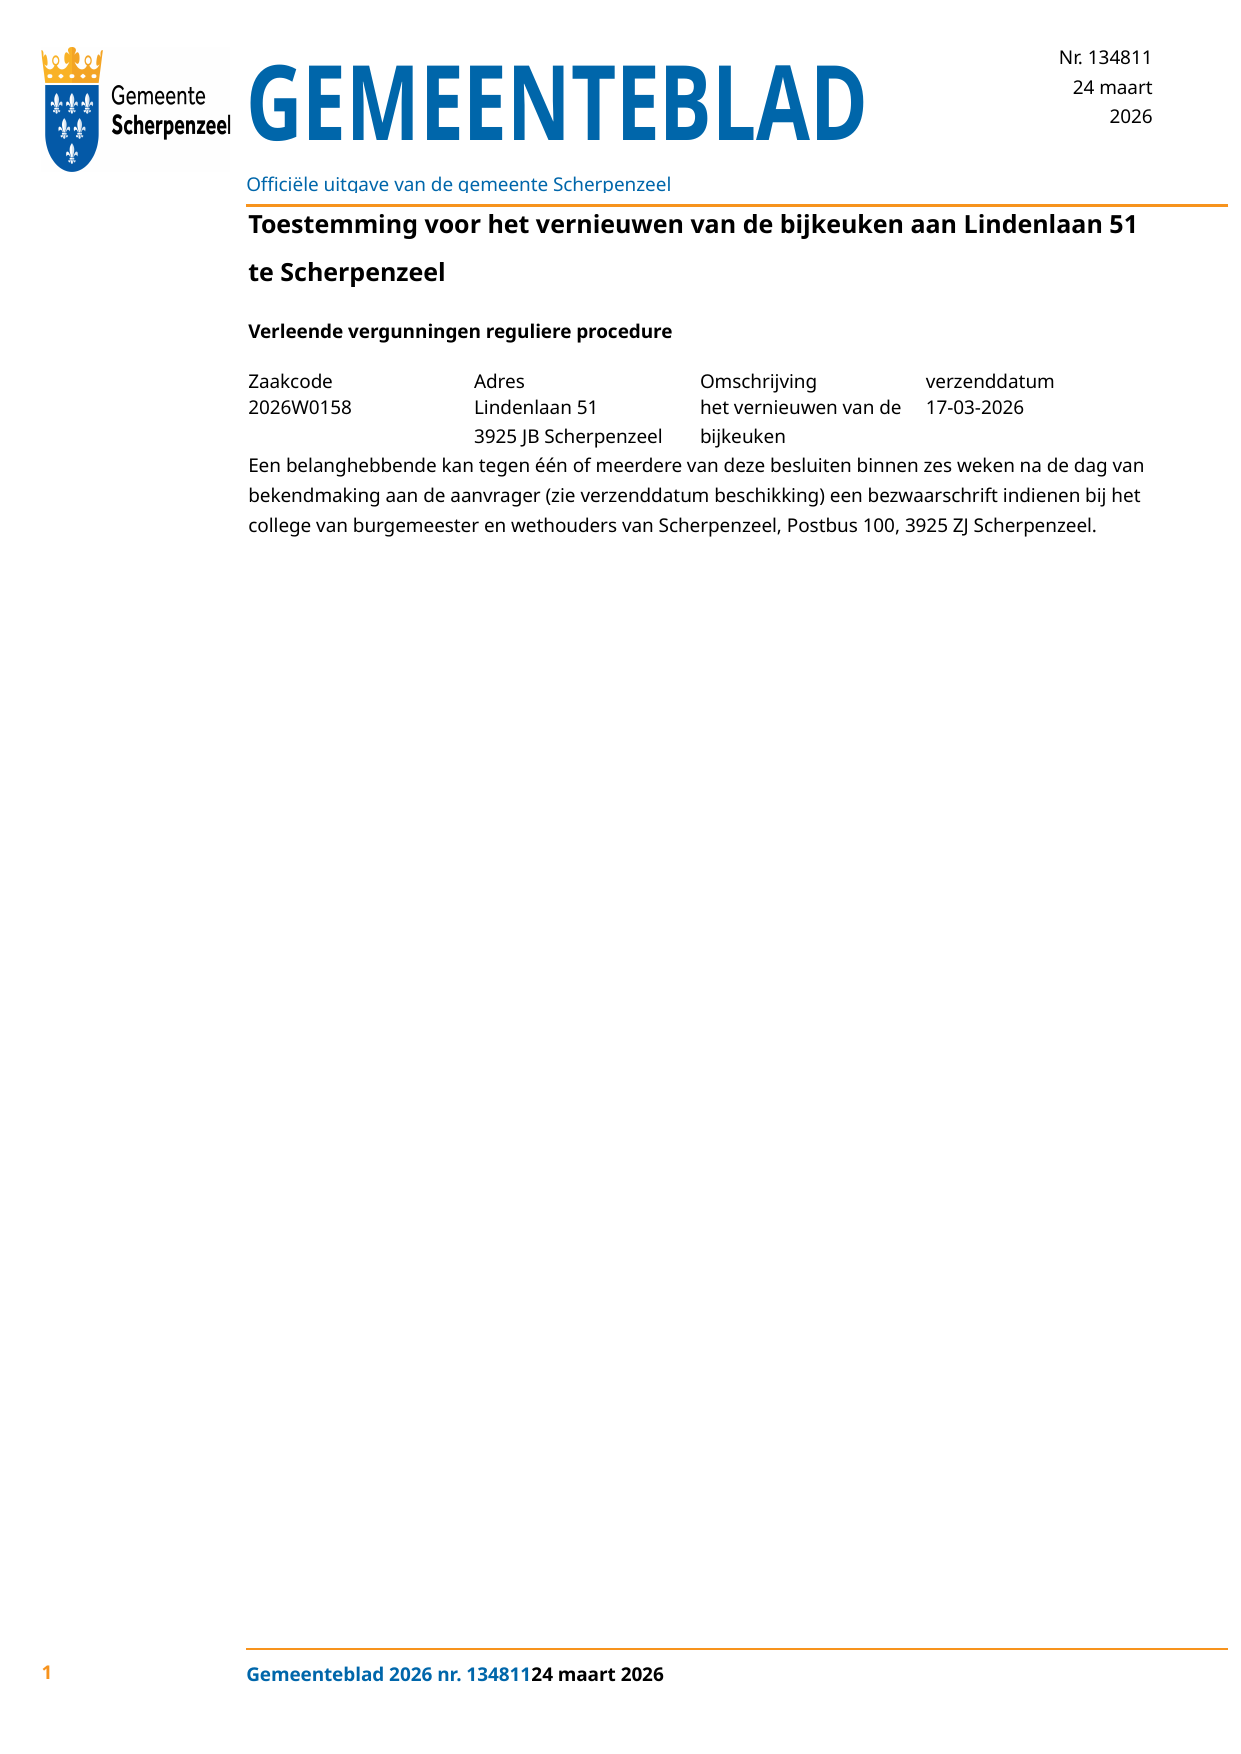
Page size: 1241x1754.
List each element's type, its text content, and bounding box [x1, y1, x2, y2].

table_cell 17-03-2026 [926, 394, 1152, 449]
table_header Omschrijving [700, 369, 926, 394]
picture [41, 47, 231, 172]
text Verleende vergunningen reguliere procedure [248, 318, 1152, 344]
table_cell 2026W0158 [248, 394, 474, 449]
table_header verzenddatum [926, 369, 1152, 394]
text Een belanghebbende kan tegen één of meerdere van deze besluiten binnen zes weken na de dag van bekendmaking aan de aanvrager (zie verzenddatum beschikking) een bezwaarschrift indienen bij het college van burgemeester en wethouders van Scherpenzeel, Postbus 100, 3925 ZJ Scherpenzeel. [248, 453, 1152, 538]
table_cell het vernieuwen van de bijkeuken [700, 394, 926, 449]
text Toestemming voor het vernieuwen van de bijkeuken aan Lindenlaan 51 te Scherpenzeel [248, 207, 1152, 288]
table_header Adres [474, 369, 700, 394]
table_header Zaakcode [248, 369, 474, 394]
table_cell Lindenlaan 51 3925 JB Scherpenzeel [474, 394, 700, 449]
